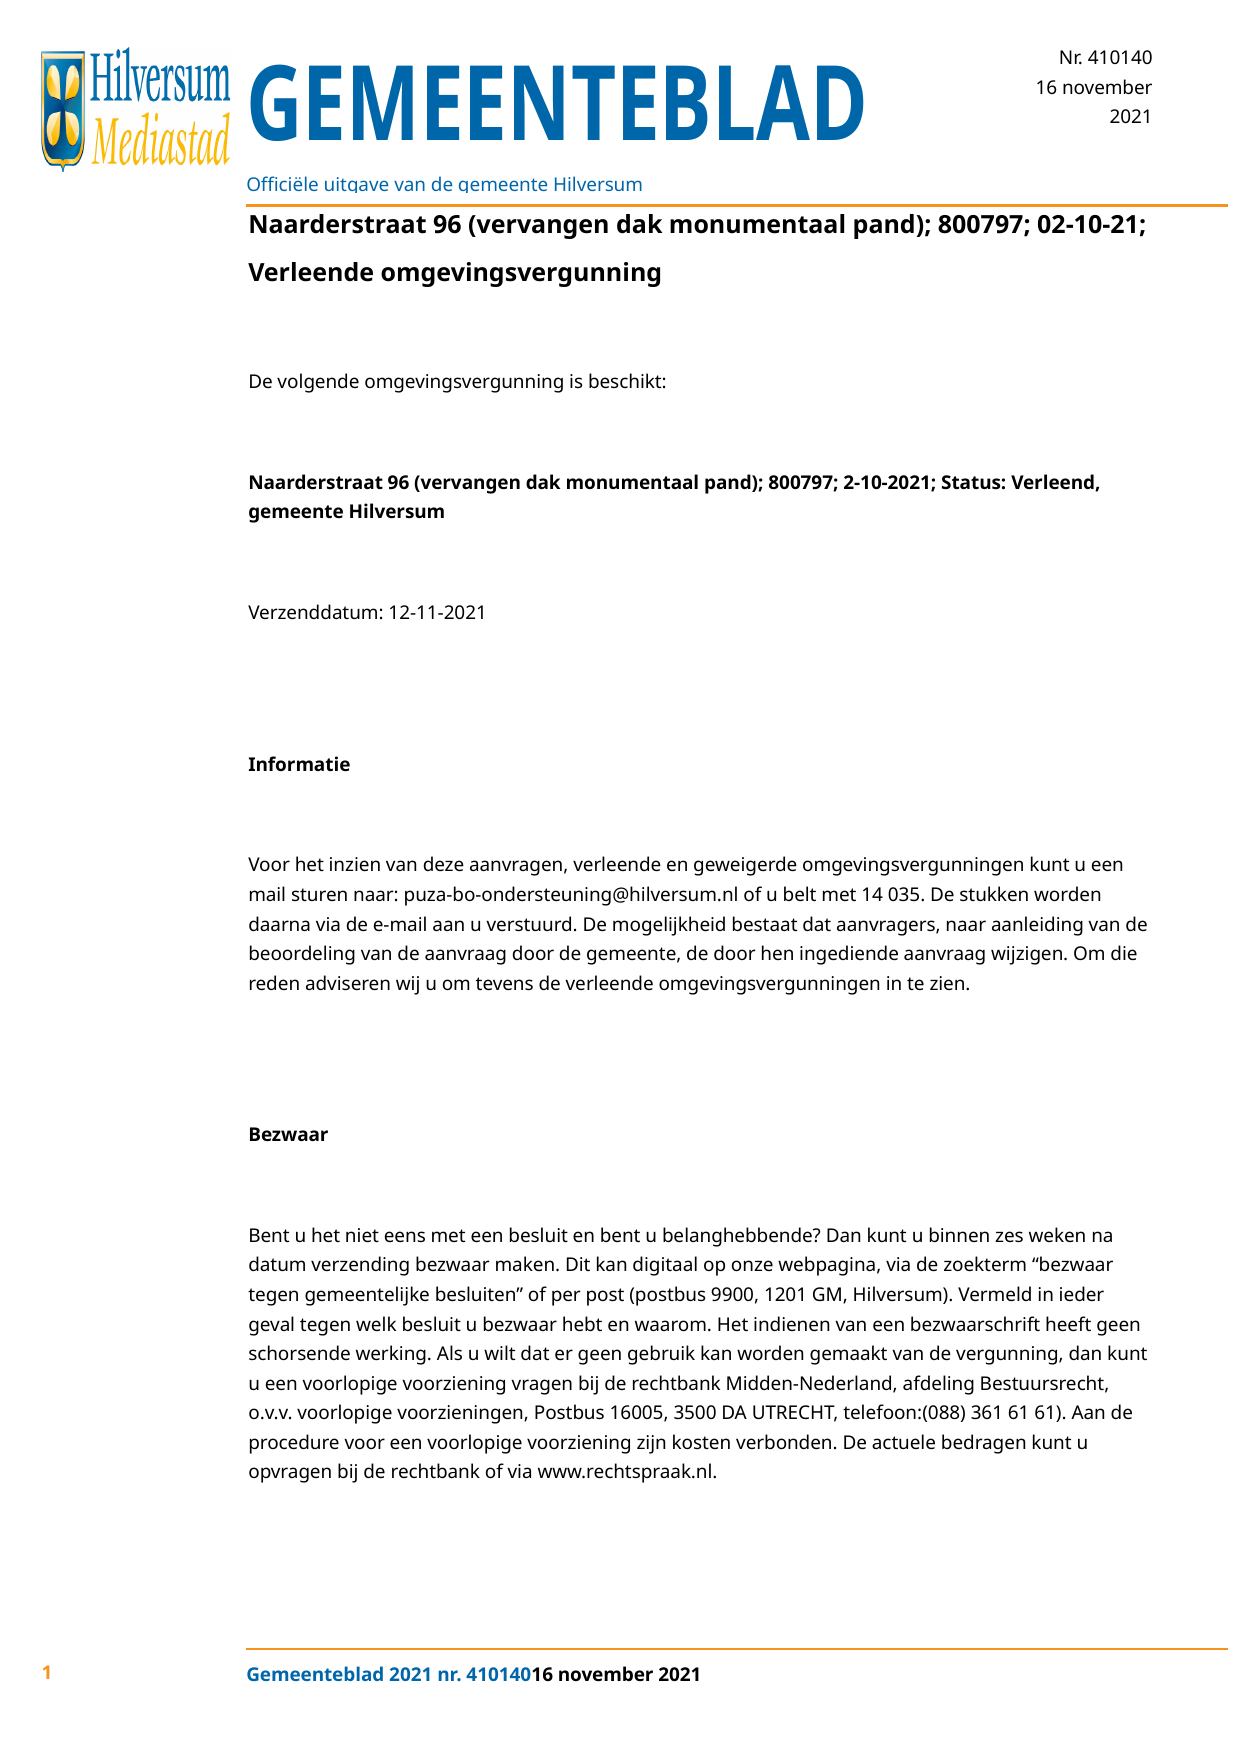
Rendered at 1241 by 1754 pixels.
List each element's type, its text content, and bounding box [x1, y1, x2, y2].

text Informatie [248, 751, 1152, 777]
text Voor het inzien van deze aanvragen, verleende en geweigerde omgevingsvergunningen kunt u een mail sturen naar: puza-bo-ondersteuning@hilversum.nl of u belt met 14 035. De stukken worden daarna via de e-mail aan u verstuurd. De mogelijkheid bestaat dat aanvragers, naar aanleiding van de beoordeling van de aanvraag door de gemeente, de door hen ingediende aanvraag wijzigen. Om die reden adviseren wij u om tevens de verleende omgevingsvergunningen in te zien. [248, 852, 1152, 996]
picture [41, 47, 231, 172]
text Bezwaar [248, 1121, 1152, 1147]
text Naarderstraat 96 (vervangen dak monumentaal pand); 800797; 02-10-21; Verleende omgevingsvergunning [248, 207, 1152, 288]
text Naarderstraat 96 (vervangen dak monumentaal pand); 800797; 2-10-2021; Status: Verleend, gemeente Hilversum [248, 469, 1152, 524]
text Bent u het niet eens met een besluit en bent u belanghebbende? Dan kunt u binnen zes weken na datum verzending bezwaar maken. Dit kan digitaal op onze webpagina, via de zoekterm “bezwaar tegen gemeentelijke besluiten” of per post (postbus 9900, 1201 GM, Hilversum). Vermeld in ieder geval tegen welk besluit u bezwaar hebt en waarom. Het indienen van een bezwaarschrift heeft geen schorsende werking. Als u wilt dat er geen gebruik kan worden gemaakt van de vergunning, dan kunt u een voorlopige voorziening vragen bij de rechtbank Midden-Nederland, afdeling Bestuursrecht, o.v.v. voorlopige voorzieningen, Postbus 16005, 3500 DA UTRECHT, telefoon:(088) 361 61 61). Aan de procedure voor een voorlopige voorziening zijn kosten verbonden. De actuele bedragen kunt u opvragen bij de rechtbank of via www.rechtspraak.nl. [248, 1222, 1152, 1484]
text Verzenddatum: 12-11-2021 [248, 599, 1152, 625]
text De volgende omgevingsvergunning is beschikt: [248, 368, 1152, 394]
